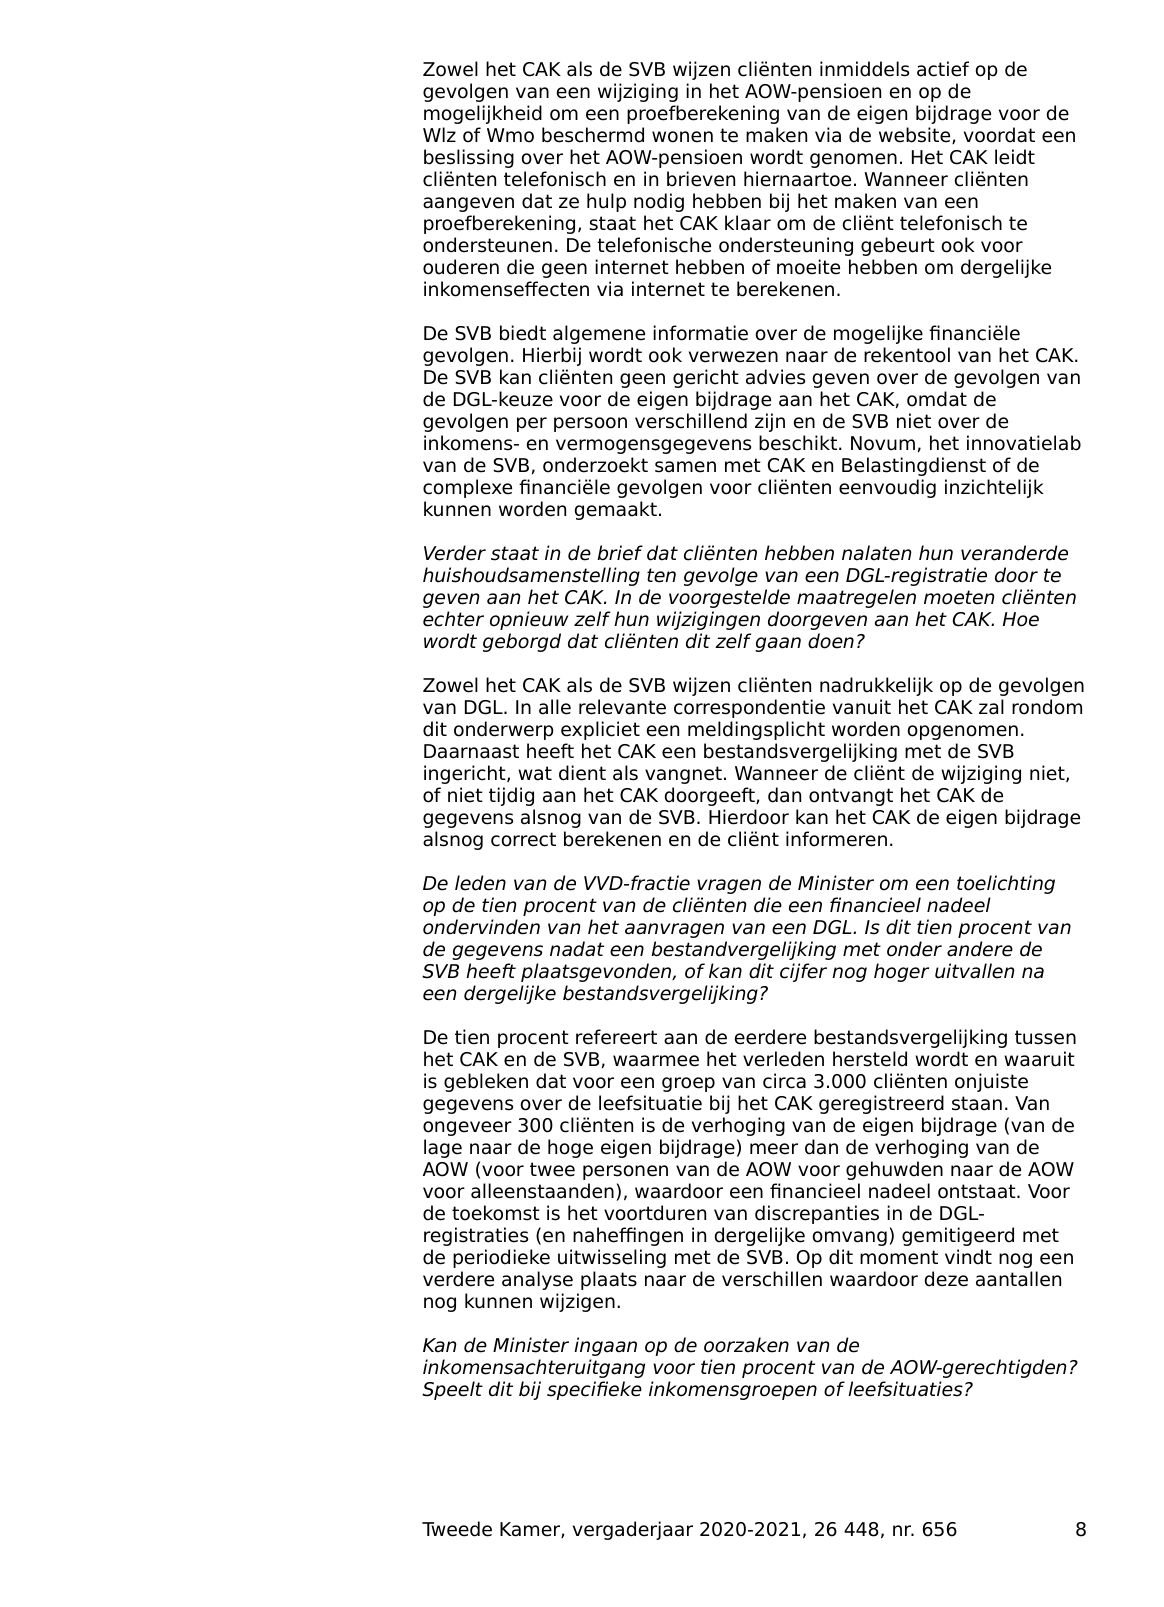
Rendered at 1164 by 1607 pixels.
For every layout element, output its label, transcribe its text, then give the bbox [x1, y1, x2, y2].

text Zowel het CAK als de SVB wijzen cliënten inmiddels actief op de gevolgen van een wijziging in het AOW-pensioen en op de mogelijkheid om een proefberekening van de eigen bijdrage voor de Wlz of Wmo beschermd wonen te maken via de website, voordat een beslissing over het AOW-pensioen wordt genomen. Het CAK leidt cliënten telefonisch en in brieven hiernaartoe. Wanneer cliënten aangeven dat ze hulp nodig hebben bij het maken van een proefberekening, staat het CAK klaar om de cliënt telefonisch te ondersteunen. De telefonische ondersteuning gebeurt ook voor ouderen die geen internet hebben of moeite hebben om dergelijke inkomenseffecten via internet te berekenen. [422, 59, 1087, 301]
text Zowel het CAK als de SVB wijzen cliënten nadrukkelijk op de gevolgen van DGL. In alle relevante correspondentie vanuit het CAK zal rondom dit onderwerp expliciet een meldingsplicht worden opgenomen. Daarnaast heeft het CAK een bestandsvergelijking met de SVB ingericht, wat dient als vangnet. Wanneer de cliënt de wijziging niet, of niet tijdig aan het CAK doorgeeft, dan ontvangt het CAK de gegevens alsnog van de SVB. Hierdoor kan het CAK de eigen bijdrage alsnog correct berekenen en de cliënt informeren. [422, 675, 1087, 851]
text Kan de Minister ingaan op de oorzaken van de inkomensachteruitgang voor tien procent van de AOW-gerechtigden? Speelt dit bij specifieke inkomensgroepen of leefsituaties? [422, 1335, 1087, 1401]
text De SVB biedt algemene informatie over de mogelijke financiële gevolgen. Hierbij wordt ook verwezen naar de rekentool van het CAK. De SVB kan cliënten geen gericht advies geven over de gevolgen van de DGL-keuze voor de eigen bijdrage aan het CAK, omdat de gevolgen per persoon verschillend zijn en de SVB niet over de inkomens- en vermogensgegevens beschikt. Novum, het innovatielab van de SVB, onderzoekt samen met CAK en Belastingdienst of de complexe financiële gevolgen voor cliënten eenvoudig inzichtelijk kunnen worden gemaakt. [422, 323, 1087, 521]
text De tien procent refereert aan de eerdere bestandsvergelijking tussen het CAK en de SVB, waarmee het verleden hersteld wordt en waaruit is gebleken dat voor een groep van circa 3.000 cliënten onjuiste gegevens over de leefsituatie bij het CAK geregistreerd staan. Van ongeveer 300 cliënten is de verhoging van de eigen bijdrage (van de lage naar de hoge eigen bijdrage) meer dan de verhoging van de AOW (voor twee personen van de AOW voor gehuwden naar de AOW voor alleenstaanden), waardoor een financieel nadeel ontstaat. Voor de toekomst is het voortduren van discrepanties in de DGL-registraties (en naheffingen in dergelijke omvang) gemitigeerd met de periodieke uitwisseling met de SVB. Op dit moment vindt nog een verdere analyse plaats naar de verschillen waardoor deze aantallen nog kunnen wijzigen. [422, 1027, 1087, 1313]
text Verder staat in de brief dat cliënten hebben nalaten hun veranderde huishoudsamenstelling ten gevolge van een DGL-registratie door te geven aan het CAK. In de voorgestelde maatregelen moeten cliënten echter opnieuw zelf hun wijzigingen doorgeven aan het CAK. Hoe wordt geborgd dat cliënten dit zelf gaan doen? [422, 543, 1087, 653]
text De leden van de VVD-fractie vragen de Minister om een toelichting op de tien procent van de cliënten die een financieel nadeel ondervinden van het aanvragen van een DGL. Is dit tien procent van de gegevens nadat een bestandvergelijking met onder andere de SVB heeft plaatsgevonden, of kan dit cijfer nog hoger uitvallen na een dergelijke bestandsvergelijking? [422, 873, 1087, 1005]
